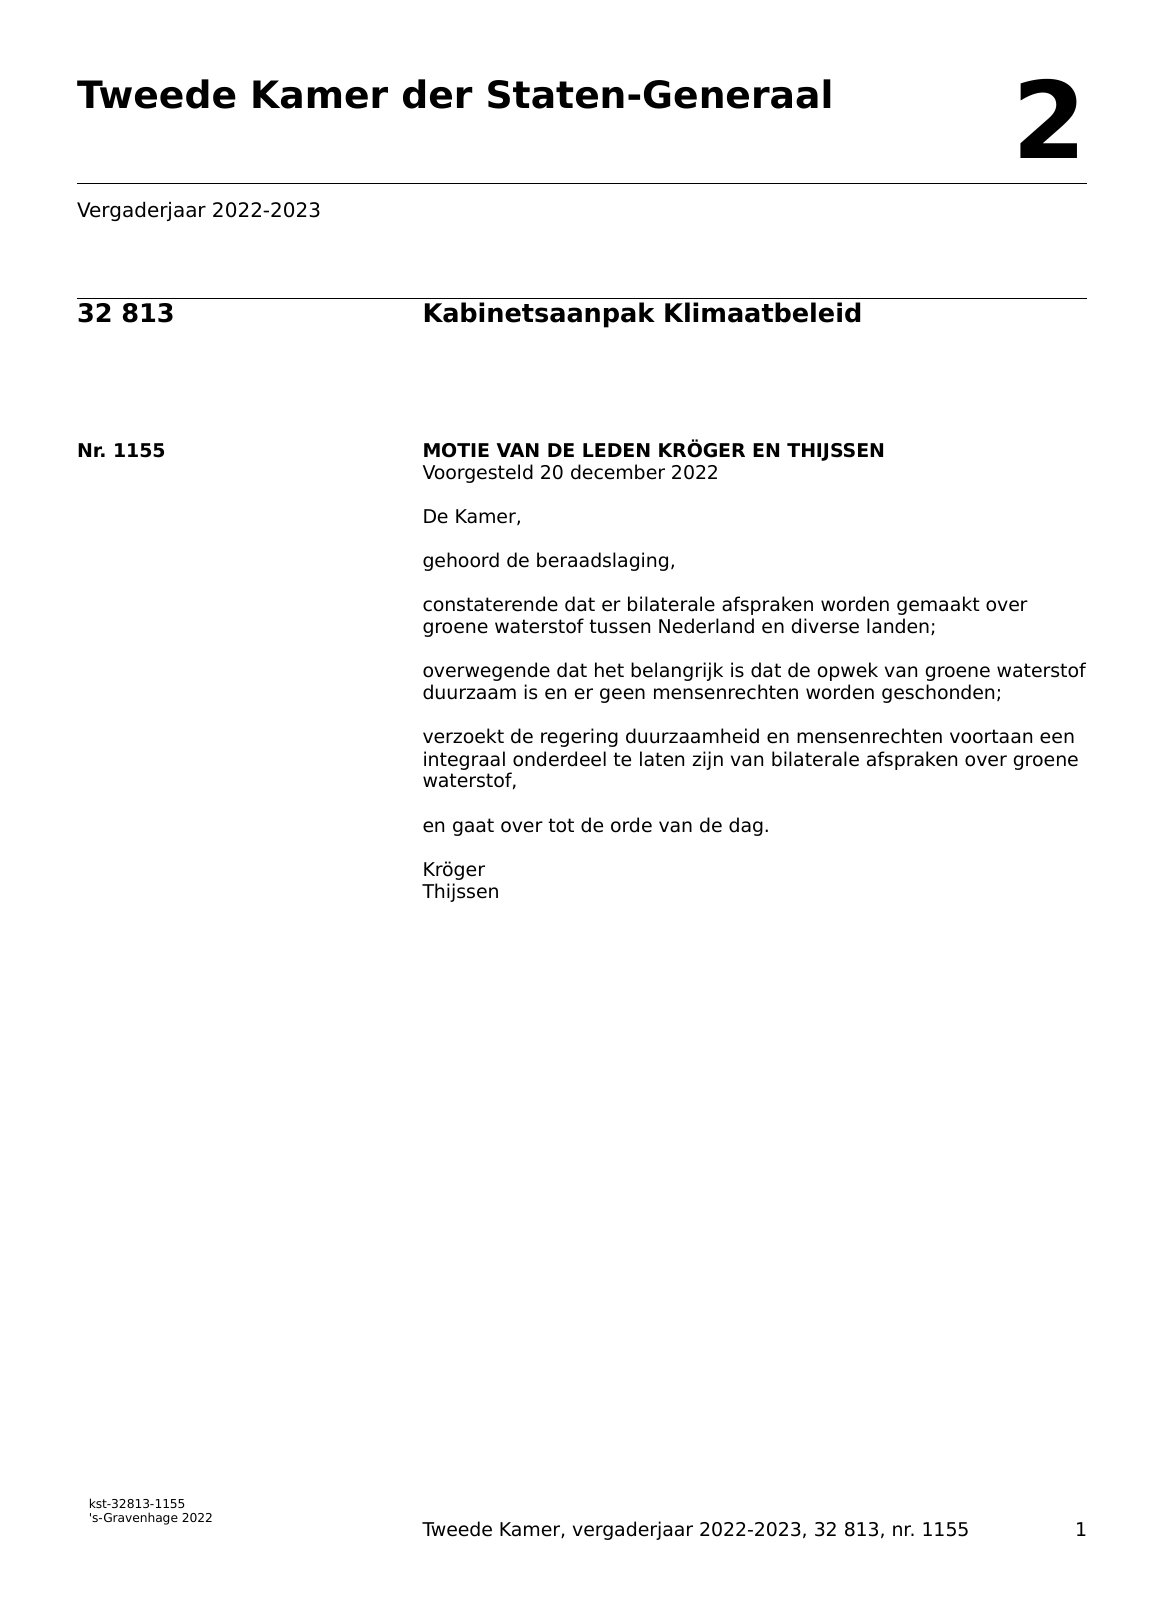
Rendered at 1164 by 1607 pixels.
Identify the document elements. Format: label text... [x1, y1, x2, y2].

table_cell Vergaderjaar 2022-2023 [77, 184, 1087, 298]
text constaterende dat er bilaterale afspraken worden gemaakt over groene waterstof tussen Nederland en diverse landen; [422, 594, 1087, 638]
text gehoord de beraadslaging, [422, 550, 1087, 572]
text Thijssen [422, 881, 1087, 903]
text 's-Gravenhage 2022 [88, 1511, 323, 1525]
text Voorgesteld 20 december 2022 [422, 462, 1087, 484]
text De Kamer, [422, 506, 1087, 528]
text Kröger [422, 859, 1087, 881]
table_header 2 [886, 59, 1087, 183]
text en gaat over tot de orde van de dag. [422, 814, 1087, 837]
text kst-32813-1155 [88, 1497, 323, 1511]
text verzoekt de regering duurzaamheid en mensenrechten voortaan een integraal onderdeel te laten zijn van bilaterale afspraken over groene waterstof, [422, 726, 1087, 792]
subtitle Nr. 1155 MOTIE VAN DE LEDEN KRÖGER EN THIJSSEN [77, 440, 1087, 462]
text overwegende dat het belangrijk is dat de opwek van groene waterstof duurzaam is en er geen mensenrechten worden geschonden; [422, 660, 1087, 704]
table_header Tweede Kamer der Staten-Generaal [77, 59, 886, 183]
subtitle 32 813 Kabinetsaanpak Klimaatbeleid [77, 299, 1087, 329]
